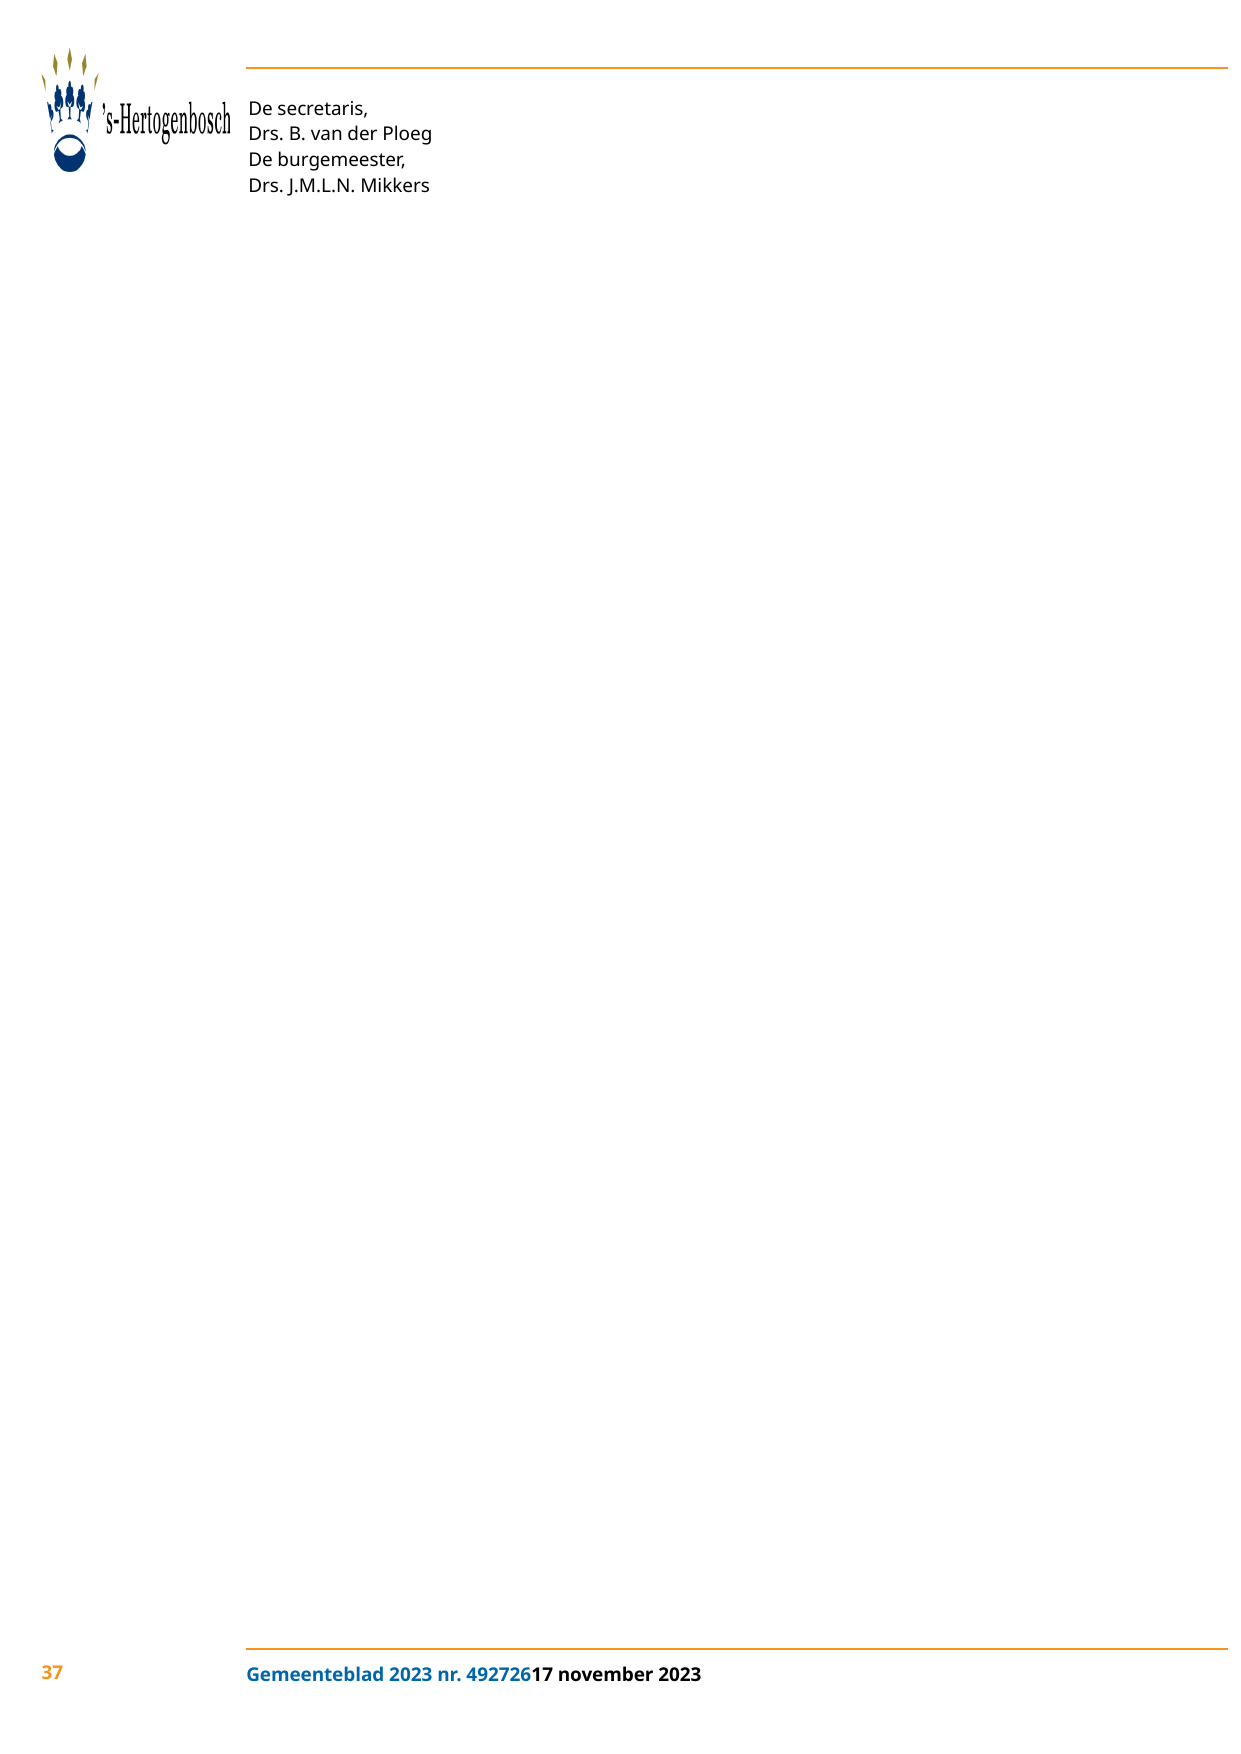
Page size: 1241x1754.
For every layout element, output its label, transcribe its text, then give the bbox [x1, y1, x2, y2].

text Drs. B. van der Ploeg [248, 121, 1152, 146]
text Drs. J.M.L.N. Mikkers [248, 172, 1152, 198]
text De burgemeester, [248, 146, 1152, 172]
text De secretaris, [248, 95, 1152, 121]
picture [41, 47, 231, 172]
